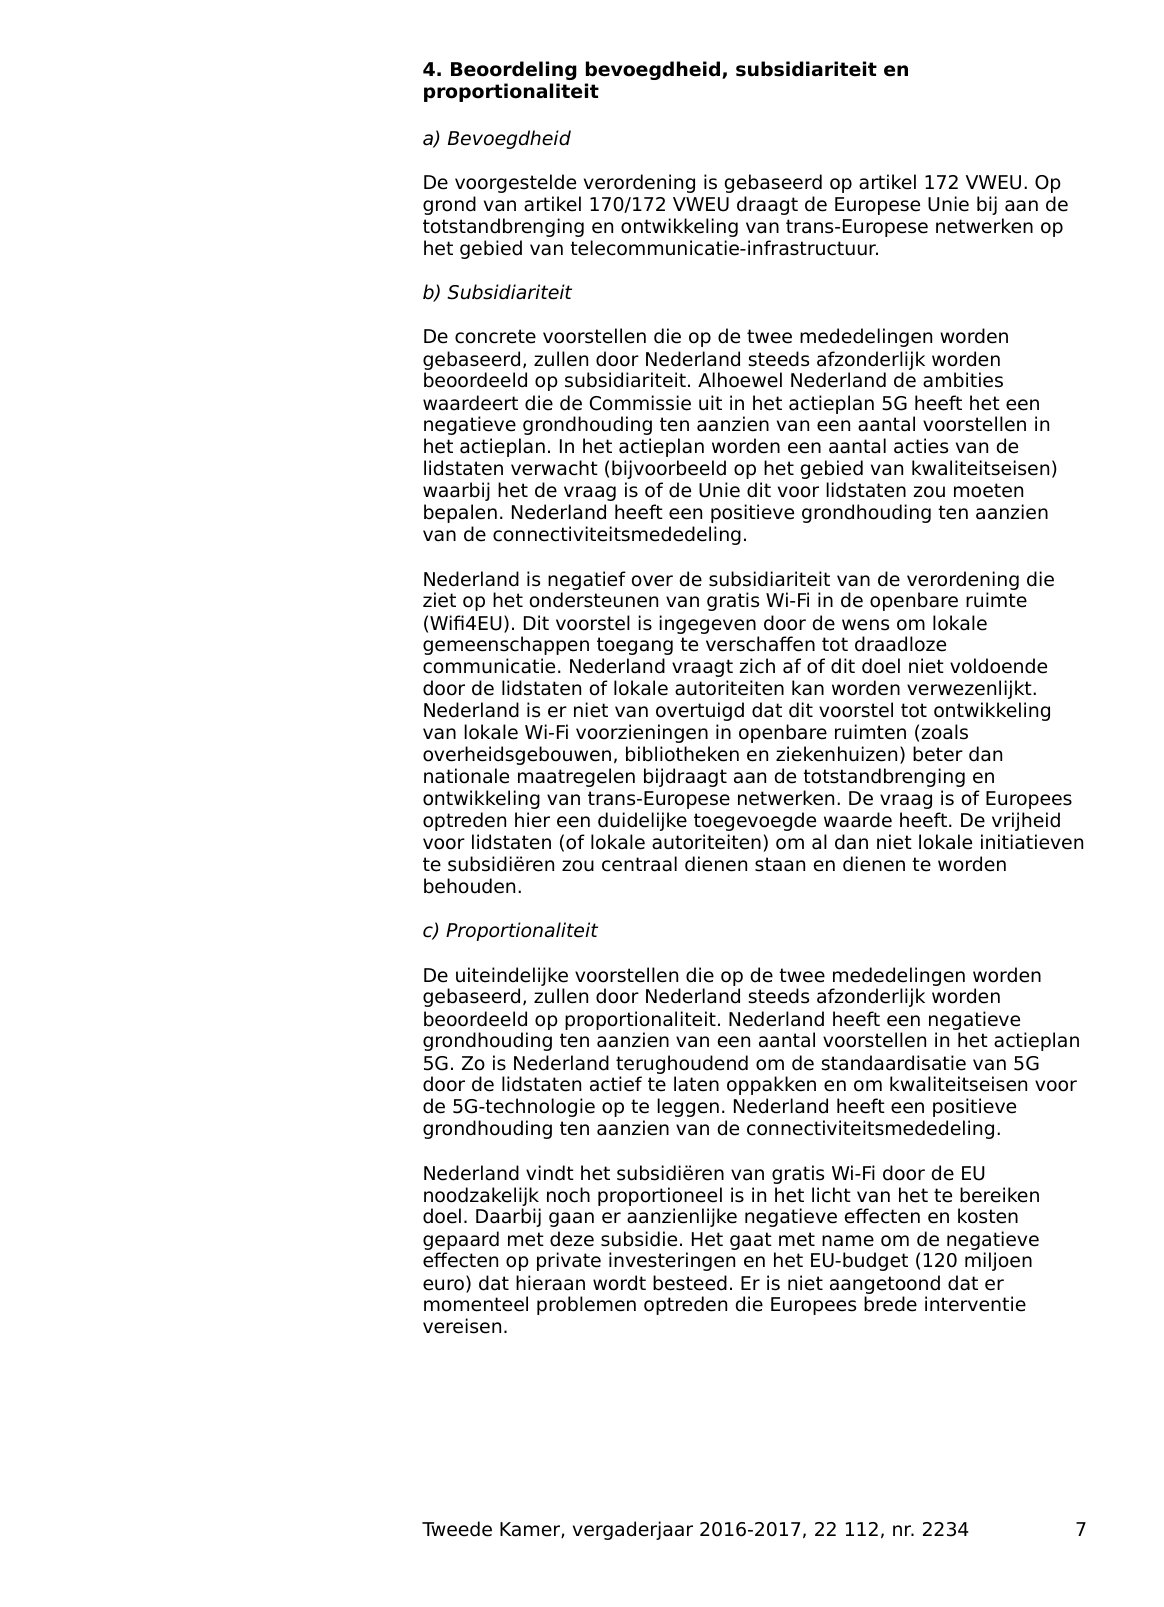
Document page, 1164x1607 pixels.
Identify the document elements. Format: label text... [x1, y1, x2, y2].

subtitle a) Bevoegdheid [422, 128, 1087, 150]
subtitle c) Proportionaliteit [422, 920, 1087, 942]
text De concrete voorstellen die op de twee mededelingen worden gebaseerd, zullen door Nederland steeds afzonderlijk worden beoordeeld op subsidiariteit. Alhoewel Nederland de ambities waardeert die de Commissie uit in het actieplan 5G heeft het een negatieve grondhouding ten aanzien van een aantal voorstellen in het actieplan. In het actieplan worden een aantal acties van de lidstaten verwacht (bijvoorbeeld op het gebied van kwaliteitseisen) waarbij het de vraag is of de Unie dit voor lidstaten zou moeten bepalen. Nederland heeft een positieve grondhouding ten aanzien van de connectiviteitsmededeling. [422, 326, 1087, 546]
text De uiteindelijke voorstellen die op de twee mededelingen worden gebaseerd, zullen door Nederland steeds afzonderlijk worden beoordeeld op proportionaliteit. Nederland heeft een negatieve grondhouding ten aanzien van een aantal voorstellen in het actieplan 5G. Zo is Nederland terughoudend om de standaardisatie van 5G door de lidstaten actief te laten oppakken en om kwaliteitseisen voor de 5G-technologie op te leggen. Nederland heeft een positieve grondhouding ten aanzien van de connectiviteitsmededeling. [422, 964, 1087, 1140]
text Nederland vindt het subsidiëren van gratis Wi-Fi door de EU noodzakelijk noch proportioneel is in het licht van het te bereiken doel. Daarbij gaan er aanzienlijke negatieve effecten en kosten gepaard met deze subsidie. Het gaat met name om de negatieve effecten op private investeringen en het EU-budget (120 miljoen euro) dat hieraan wordt besteed. Er is niet aangetoond dat er momenteel problemen optreden die Europees brede interventie vereisen. [422, 1162, 1087, 1338]
subtitle b) Subsidiariteit [422, 282, 1087, 304]
text Nederland is negatief over de subsidiariteit van de verordening die ziet op het ondersteunen van gratis Wi-Fi in de openbare ruimte (Wifi4EU). Dit voorstel is ingegeven door de wens om lokale gemeenschappen toegang te verschaffen tot draadloze communicatie. Nederland vraagt zich af of dit doel niet voldoende door de lidstaten of lokale autoriteiten kan worden verwezenlijkt. Nederland is er niet van overtuigd dat dit voorstel tot ontwikkeling van lokale Wi-Fi voorzieningen in openbare ruimten (zoals overheidsgebouwen, bibliotheken en ziekenhuizen) beter dan nationale maatregelen bijdraagt aan de totstandbrenging en ontwikkeling van trans-Europese netwerken. De vraag is of Europees optreden hier een duidelijke toegevoegde waarde heeft. De vrijheid voor lidstaten (of lokale autoriteiten) om al dan niet lokale initiatieven te subsidiëren zou centraal dienen staan en dienen te worden behouden. [422, 568, 1087, 898]
subtitle 4. Beoordeling bevoegdheid, subsidiariteit en proportionaliteit [422, 59, 1087, 103]
text De voorgestelde verordening is gebaseerd op artikel 172 VWEU. Op grond van artikel 170/172 VWEU draagt de Europese Unie bij aan de totstandbrenging en ontwikkeling van trans-Europese netwerken op het gebied van telecommunicatie-infrastructuur. [422, 172, 1087, 260]
